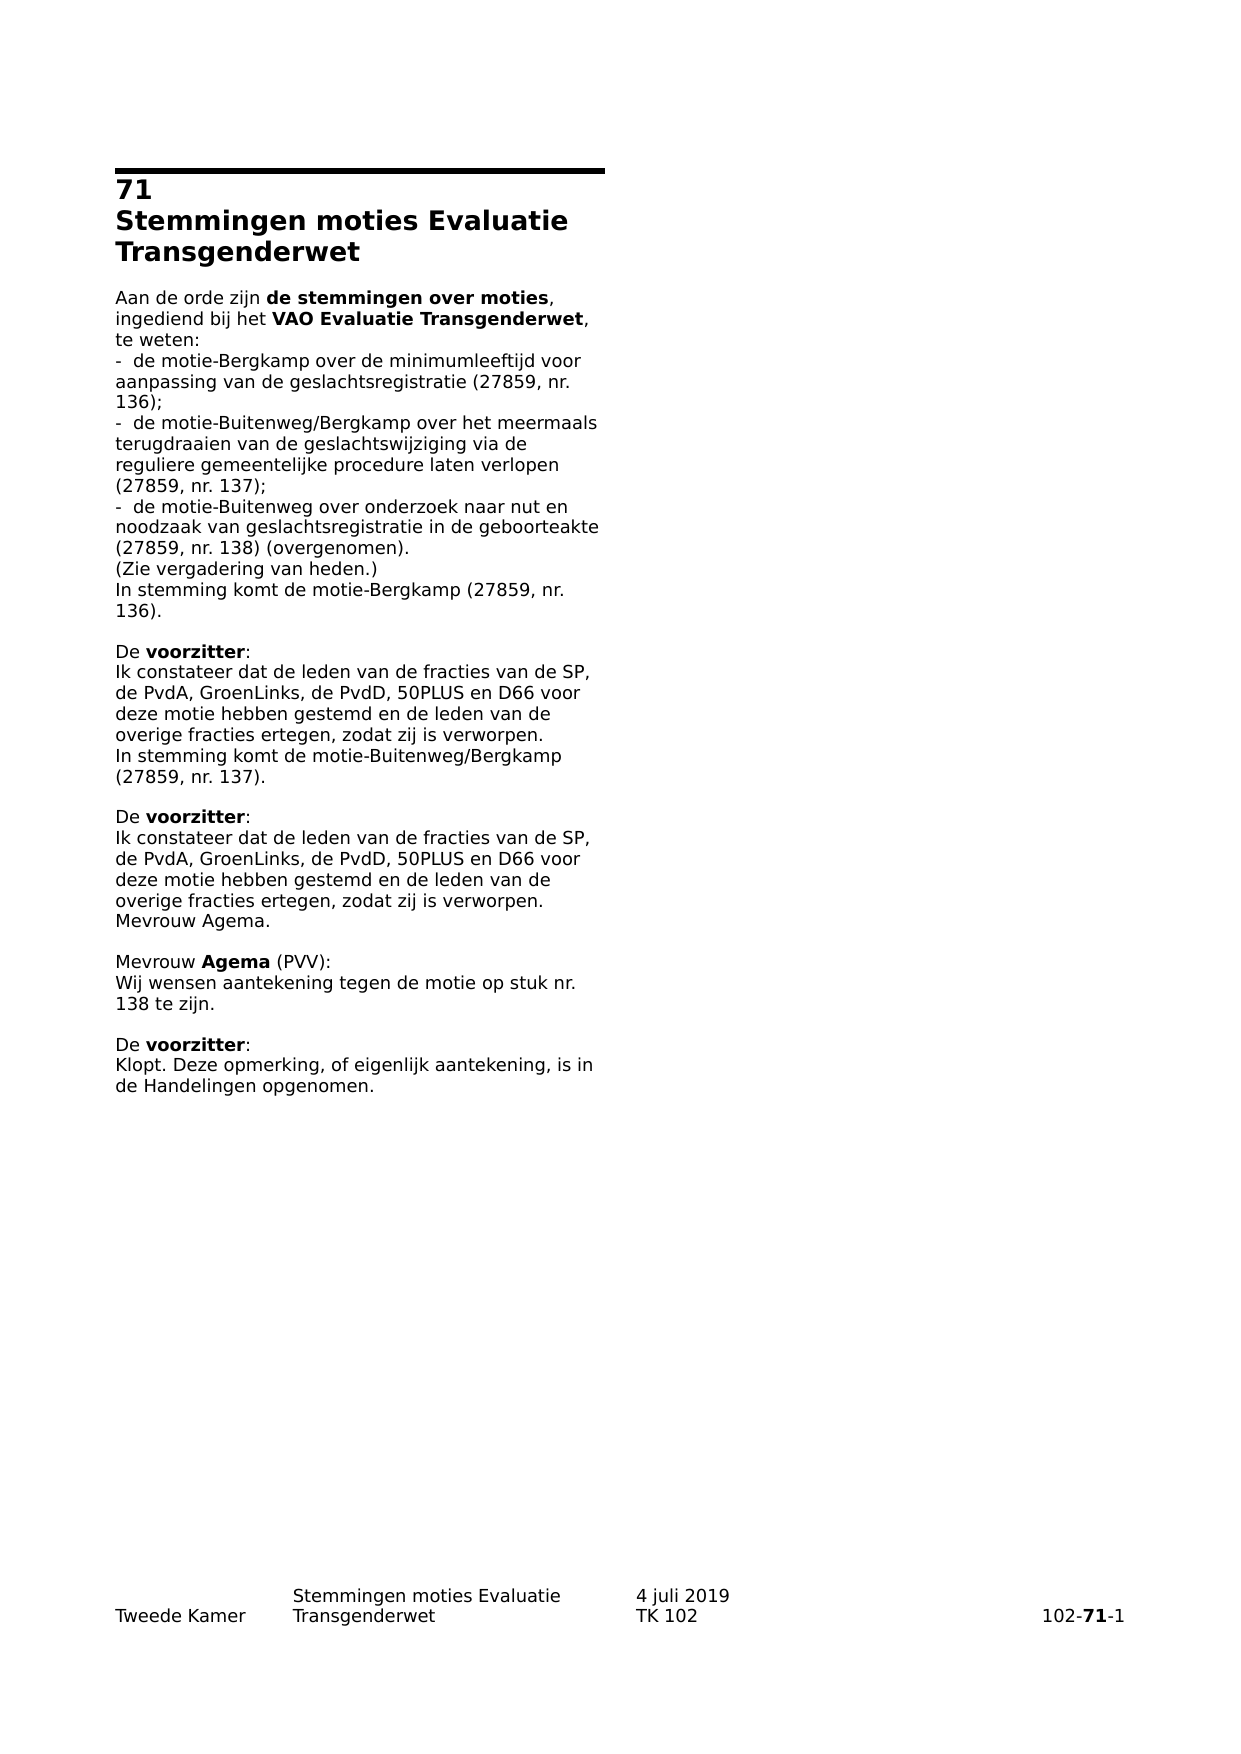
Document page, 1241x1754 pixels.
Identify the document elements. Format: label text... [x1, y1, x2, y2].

title 71 Stemmingen moties Evaluatie Transgenderwet [115, 174, 605, 268]
text Klopt. Deze opmerking, of eigenlijk aantekening, is in de Handelingen opgenomen. [115, 1055, 605, 1097]
text (Zie vergadering van heden.) [115, 559, 605, 580]
list de motie-Bergkamp over de minimumleeftijd voor aanpassing van de geslachtsregistratie (27859, nr. 136); [115, 351, 605, 413]
text In stemming komt de motie-Buitenweg/Bergkamp (27859, nr. 137). [115, 746, 605, 787]
text te weten: [115, 330, 605, 351]
text Wij wensen aantekening tegen de motie op stuk nr. 138 te zijn. [115, 973, 605, 1014]
list de motie-Buitenweg/Bergkamp over het meermaals terugdraaien van de geslachtswijziging via de reguliere gemeentelijke procedure laten verlopen (27859, nr. 137); [115, 413, 605, 496]
text De voorzitter: [115, 641, 605, 662]
text In stemming komt de motie-Bergkamp (27859, nr. 136). [115, 580, 605, 621]
list de motie-Buitenweg over onderzoek naar nut en noodzaak van geslachtsregistratie in de geboorteakte (27859, nr. 138) (overgenomen). [115, 496, 605, 559]
text Mevrouw Agema (PVV): [115, 952, 605, 973]
text Aan de orde zijn de stemmingen over moties, ingediend bij het VAO Evaluatie Transgenderwet, [115, 288, 605, 330]
text Mevrouw Agema. [115, 911, 605, 932]
text De voorzitter: [115, 1034, 605, 1055]
text Ik constateer dat de leden van de fracties van de SP, de PvdA, GroenLinks, de PvdD, 50PLUS en D66 voor deze motie hebben gestemd en de leden van de overige fracties ertegen, zodat zij is verworpen. [115, 828, 605, 911]
text De voorzitter: [115, 807, 605, 828]
text Ik constateer dat de leden van de fracties van de SP, de PvdA, GroenLinks, de PvdD, 50PLUS en D66 voor deze motie hebben gestemd en de leden van de overige fracties ertegen, zodat zij is verworpen. [115, 662, 605, 746]
